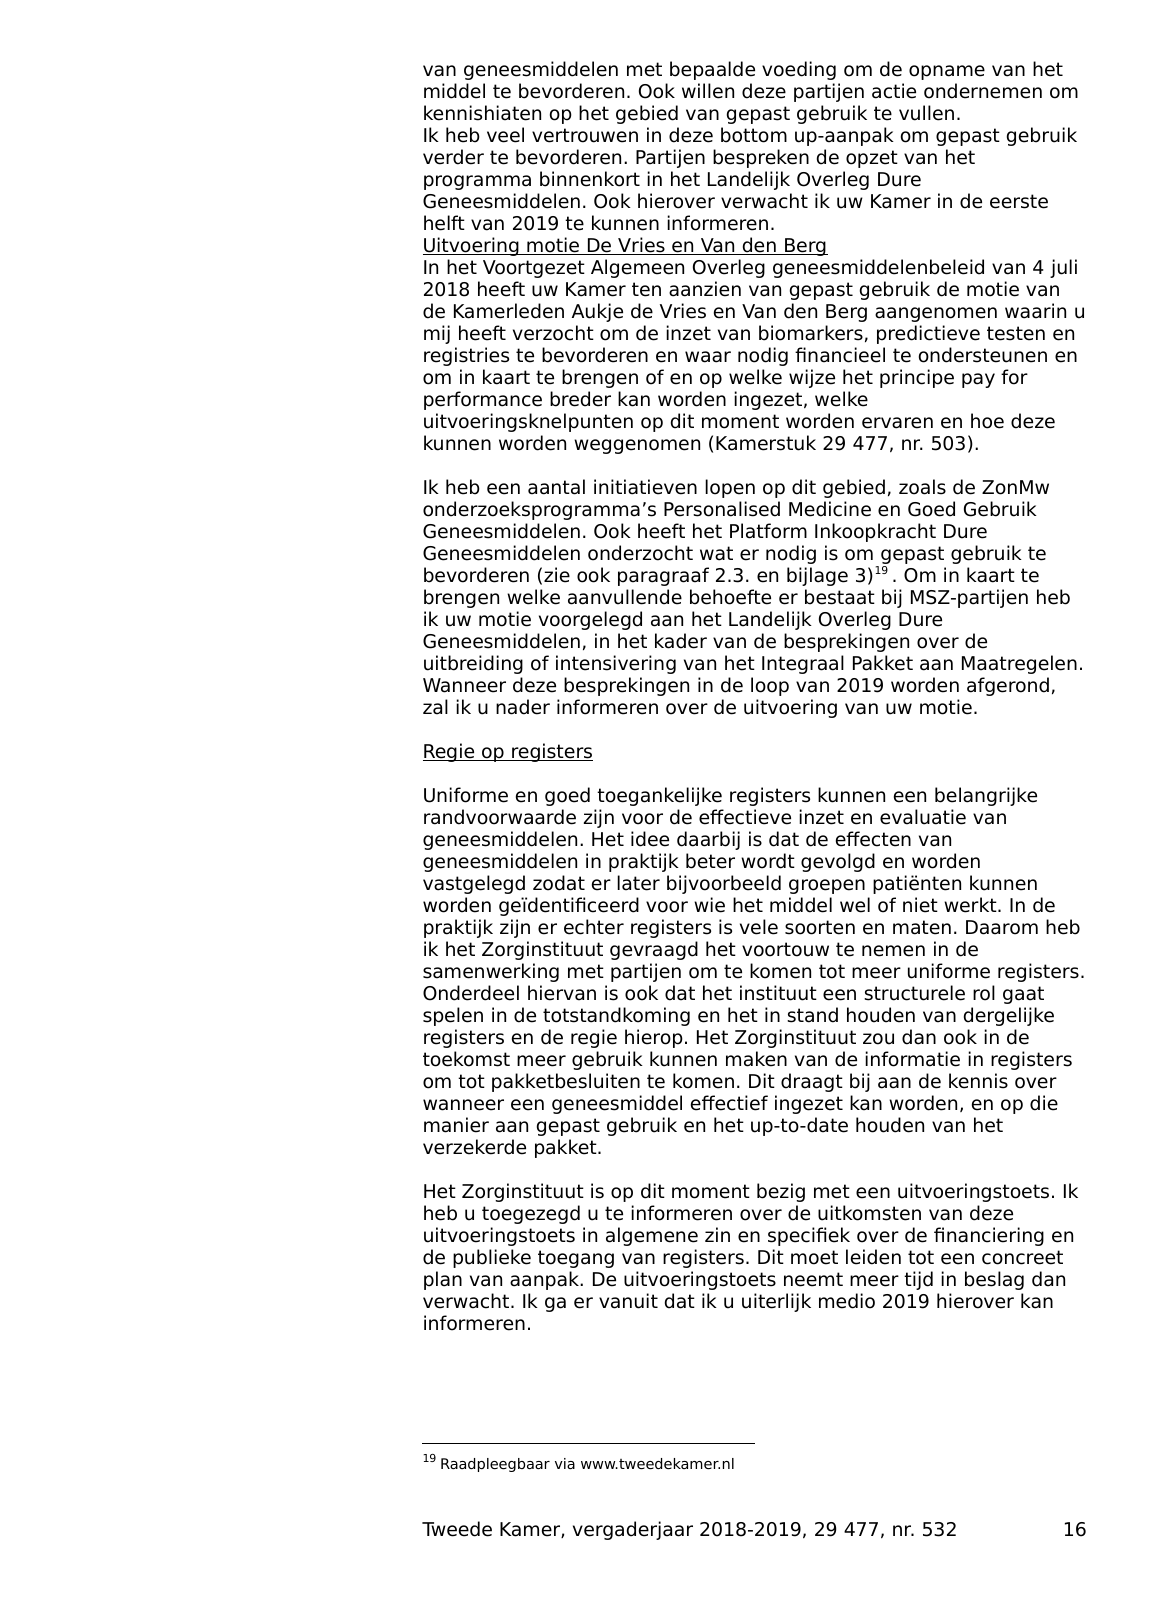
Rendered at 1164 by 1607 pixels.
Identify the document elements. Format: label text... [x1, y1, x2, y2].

text In het Voortgezet Algemeen Overleg geneesmiddelenbeleid van 4 juli 2018 heeft uw Kamer ten aanzien van gepast gebruik de motie van de Kamerleden Aukje de Vries en Van den Berg aangenomen waarin u mij heeft verzocht om de inzet van biomarkers, predictieve testen en registries te bevorderen en waar nodig financieel te ondersteunen en om in kaart te brengen of en op welke wijze het principe pay for performance breder kan worden ingezet, welke uitvoeringsknelpunten op dit moment worden ervaren en hoe deze kunnen worden weggenomen (Kamerstuk 29 477, nr. 503). [422, 257, 1087, 455]
text Uitvoering motie De Vries en Van den Berg [422, 235, 1087, 257]
text Uniforme en goed toegankelijke registers kunnen een belangrijke randvoorwaarde zijn voor de effectieve inzet en evaluatie van geneesmiddelen. Het idee daarbij is dat de effecten van geneesmiddelen in praktijk beter wordt gevolgd en worden vastgelegd zodat er later bijvoorbeeld groepen patiënten kunnen worden geïdentificeerd voor wie het middel wel of niet werkt. In de praktijk zijn er echter registers is vele soorten en maten. Daarom heb ik het Zorginstituut gevraagd het voortouw te nemen in de samenwerking met partijen om te komen tot meer uniforme registers. Onderdeel hiervan is ook dat het instituut een structurele rol gaat spelen in de totstandkoming en het in stand houden van dergelijke registers en de regie hierop. Het Zorginstituut zou dan ook in de toekomst meer gebruik kunnen maken van de informatie in registers om tot pakketbesluiten te komen. Dit draagt bij aan de kennis over wanneer een geneesmiddel effectief ingezet kan worden, en op die manier aan gepast gebruik en het up-to-date houden van het verzekerde pakket. [422, 785, 1087, 1159]
text van geneesmiddelen met bepaalde voeding om de opname van het middel te bevorderen. Ook willen deze partijen actie ondernemen om kennishiaten op het gebied van gepast gebruik te vullen. [422, 59, 1087, 125]
text Ik heb een aantal initiatieven lopen op dit gebied, zoals de ZonMw onderzoeksprogramma’s Personalised Medicine en Goed Gebruik Geneesmiddelen. Ook heeft het Platform Inkoopkracht Dure Geneesmiddelen onderzocht wat er nodig is om gepast gebruik te bevorderen (zie ook paragraaf 2.3. en bijlage 3). Om in kaart te brengen welke aanvullende behoefte er bestaat bij MSZ-partijen heb ik uw motie voorgelegd aan het Landelijk Overleg Dure Geneesmiddelen, in het kader van de besprekingen over de uitbreiding of intensivering van het Integraal Pakket aan Maatregelen. Wanneer deze besprekingen in de loop van 2019 worden afgerond, zal ik u nader informeren over de uitvoering van uw motie. [422, 477, 1087, 719]
text Het Zorginstituut is op dit moment bezig met een uitvoeringstoets. Ik heb u toegezegd u te informeren over de uitkomsten van deze uitvoeringstoets in algemene zin en specifiek over de financiering en de publieke toegang van registers. Dit moet leiden tot een concreet plan van aanpak. De uitvoeringstoets neemt meer tijd in beslag dan verwacht. Ik ga er vanuit dat ik u uiterlijk medio 2019 hierover kan informeren. [422, 1181, 1087, 1335]
subtitle Regie op registers [422, 741, 1087, 763]
text Raadpleegbaar via www.tweedekamer.nl [422, 1452, 1087, 1474]
text Ik heb veel vertrouwen in deze bottom up-aanpak om gepast gebruik verder te bevorderen. Partijen bespreken de opzet van het programma binnenkort in het Landelijk Overleg Dure Geneesmiddelen. Ook hierover verwacht ik uw Kamer in de eerste helft van 2019 te kunnen informeren. [422, 125, 1087, 235]
